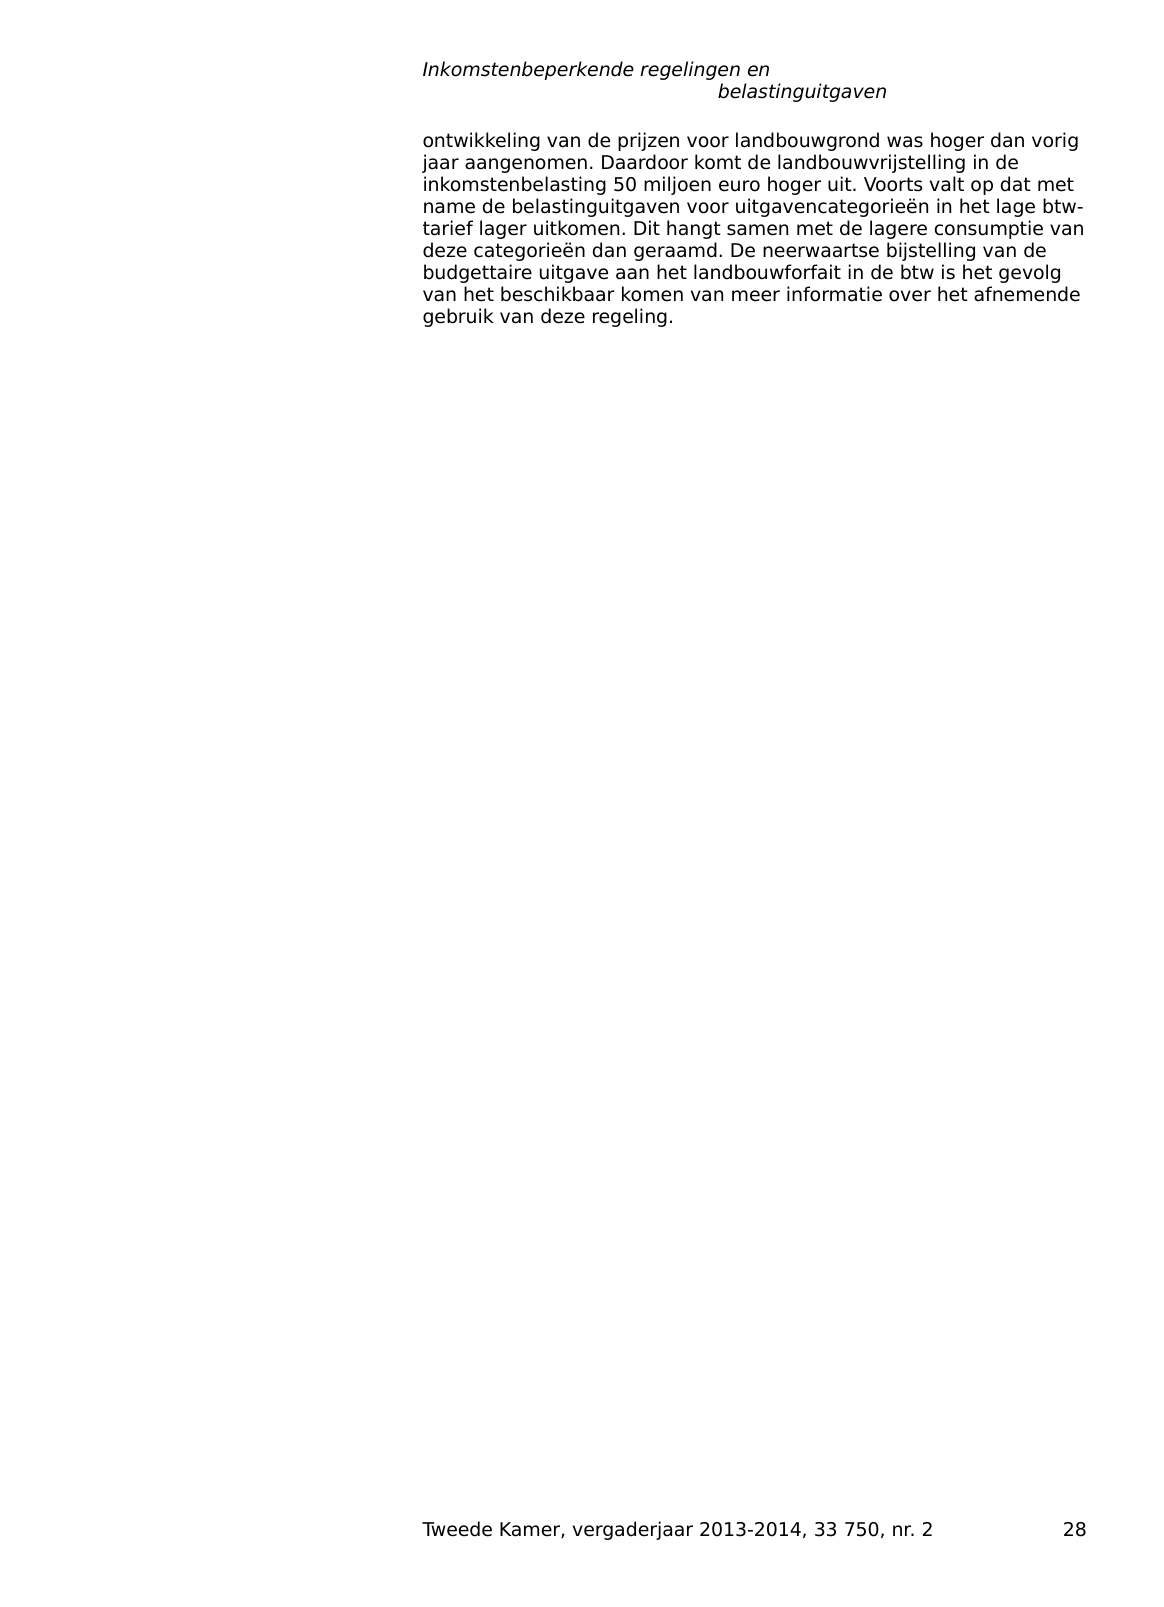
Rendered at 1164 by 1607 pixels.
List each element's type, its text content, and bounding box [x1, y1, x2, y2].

text ontwikkeling van de prijzen voor landbouwgrond was hoger dan vorig jaar aangenomen. Daardoor komt de landbouwvrijstelling in de inkomstenbelasting 50 miljoen euro hoger uit. Voorts valt op dat met name de belastinguitgaven voor uitgavencategorieën in het lage btw-tarief lager uitkomen. Dit hangt samen met de lagere consumptie van deze categorieën dan geraamd. De neerwaartse bijstelling van de budgettaire uitgave aan het landbouwforfait in de btw is het gevolg van het beschikbaar komen van meer informatie over het afnemende gebruik van deze regeling. [422, 130, 1087, 328]
